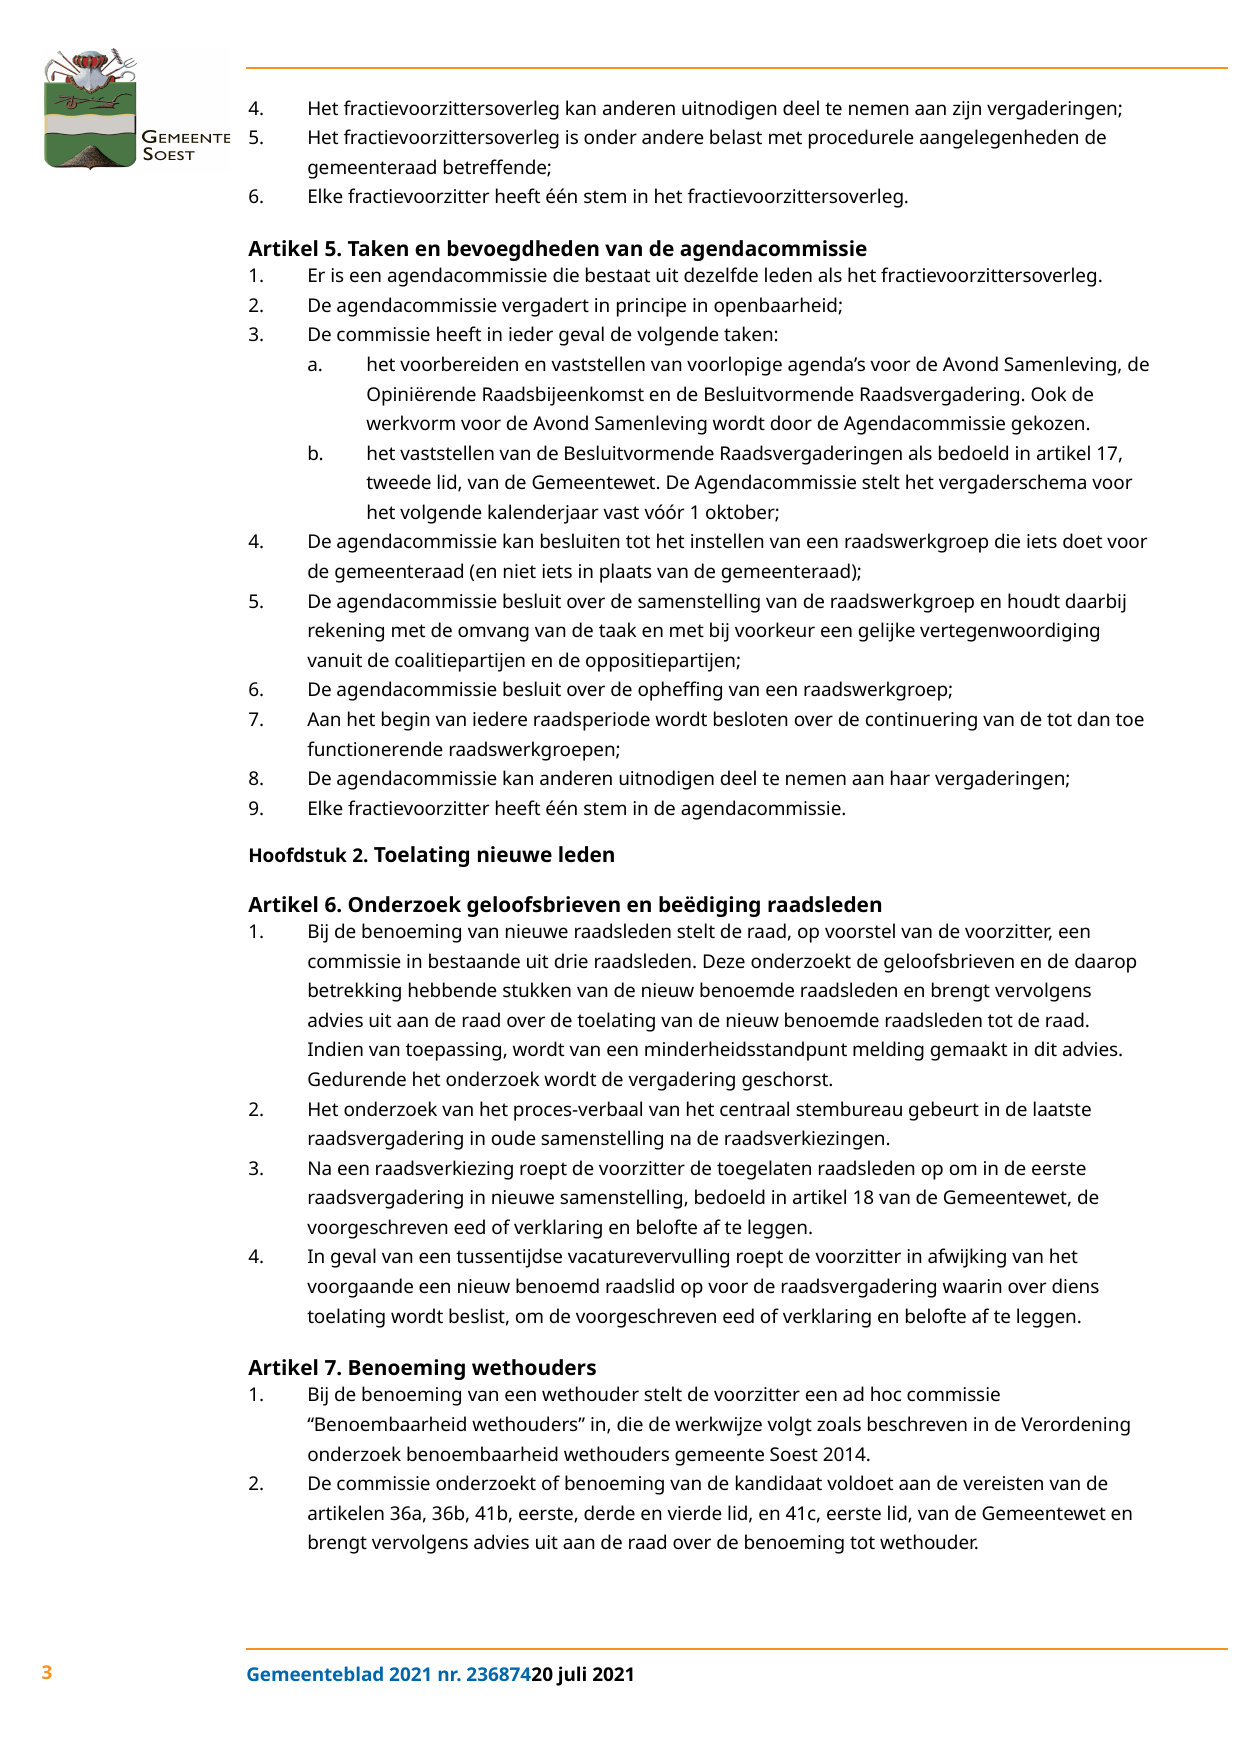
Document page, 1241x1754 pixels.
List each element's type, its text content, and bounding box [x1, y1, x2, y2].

picture [41, 47, 231, 172]
list Na een raadsverkiezing roept de voorzitter de toegelaten raadsleden op om in de eerste raadsvergadering in nieuwe samenstelling, bedoeld in artikel 18 van de Gemeentewet, de voorgeschreven eed of verklaring en belofte af te leggen. [248, 1155, 1152, 1240]
list De agendacommissie besluit over de samenstelling van de raadswerkgroep en houdt daarbij rekening met de omvang van de taak en met bij voorkeur een gelijke vertegenwoordiging vanuit de coalitiepartijen en de oppositiepartijen; [248, 588, 1152, 673]
list De agendacommissie besluit over de opheffing van een raadswerkgroep; [248, 677, 1152, 702]
list De agendacommissie kan anderen uitnodigen deel te nemen aan haar vergaderingen; [248, 765, 1152, 791]
text Artikel 6. Onderzoek geloofsbrieven en beëdiging raadsleden [248, 890, 1152, 918]
list Het fractievoorzittersoverleg is onder andere belast met procedurele aangelegenheden de gemeenteraad betreffende; [248, 124, 1152, 180]
list Het fractievoorzittersoverleg kan anderen uitnodigen deel te nemen aan zijn vergaderingen; [248, 95, 1152, 121]
list het voorbereiden en vaststellen van voorlopige agenda’s voor de Avond Samenleving, de Opiniërende Raadsbijeenkomst en de Besluitvormende Raadsvergadering. Ook de werkvorm voor de Avond Samenleving wordt door de Agendacommissie gekozen. [307, 351, 1152, 436]
text Hoofdstuk 2. Toelating nieuwe leden [248, 841, 1152, 869]
list Bij de benoeming van nieuwe raadsleden stelt de raad, op voorstel van de voorzitter, een commissie in bestaande uit drie raadsleden. Deze onderzoekt de geloofsbrieven en de daarop betrekking hebbende stukken van de nieuw benoemde raadsleden en brengt vervolgens advies uit aan de raad over de toelating van de nieuw benoemde raadsleden tot de raad. Indien van toepassing, wordt van een minderheidsstandpunt melding gemaakt in dit advies. Gedurende het onderzoek wordt de vergadering geschorst. [248, 918, 1152, 1092]
list Elke fractievoorzitter heeft één stem in het fractievoorzittersoverleg. [248, 183, 1152, 209]
list het vaststellen van de Besluitvormende Raadsvergaderingen als bedoeld in artikel 17, tweede lid, van de Gemeentewet. De Agendacommissie stelt het vergaderschema voor het volgende kalenderjaar vast vóór 1 oktober; [307, 440, 1152, 525]
list In geval van een tussentijdse vacaturevervulling roept de voorzitter in afwijking van het voorgaande een nieuw benoemd raadslid op voor de raadsvergadering waarin over diens toelating wordt beslist, om de voorgeschreven eed of verklaring en belofte af te leggen. [248, 1244, 1152, 1328]
list De agendacommissie kan besluiten tot het instellen van een raadswerkgroep die iets doet voor de gemeenteraad (en niet iets in plaats van de gemeenteraad); [248, 529, 1152, 584]
list Het onderzoek van het proces-verbaal van het centraal stembureau gebeurt in de laatste raadsvergadering in oude samenstelling na de raadsverkiezingen. [248, 1096, 1152, 1151]
list Elke fractievoorzitter heeft één stem in de agendacommissie. [248, 795, 1152, 821]
text Artikel 5. Taken en bevoegdheden van de agendacommissie [248, 234, 1152, 262]
list De commissie onderzoekt of benoeming van de kandidaat voldoet aan de vereisten van de artikelen 36a, 36b, 41b, eerste, derde en vierde lid, en 41c, eerste lid, van de Gemeentewet en brengt vervolgens advies uit aan de raad over de benoeming tot wethouder. [248, 1470, 1152, 1555]
list Aan het begin van iedere raadsperiode wordt besloten over de continuering van de tot dan toe functionerende raadswerkgroepen; [248, 706, 1152, 761]
list Er is een agendacommissie die bestaat uit dezelfde leden als het fractievoorzittersoverleg. [248, 262, 1152, 288]
list Bij de benoeming van een wethouder stelt de voorzitter een ad hoc commissie “Benoembaarheid wethouders” in, die de werkwijze volgt zoals beschreven in de Verordening onderzoek benoembaarheid wethouders gemeente Soest 2014. [248, 1382, 1152, 1467]
text Artikel 7. Benoeming wethouders [248, 1353, 1152, 1382]
list De commissie heeft in ieder geval de volgende taken: [248, 322, 1152, 347]
list De agendacommissie vergadert in principe in openbaarheid; [248, 292, 1152, 318]
